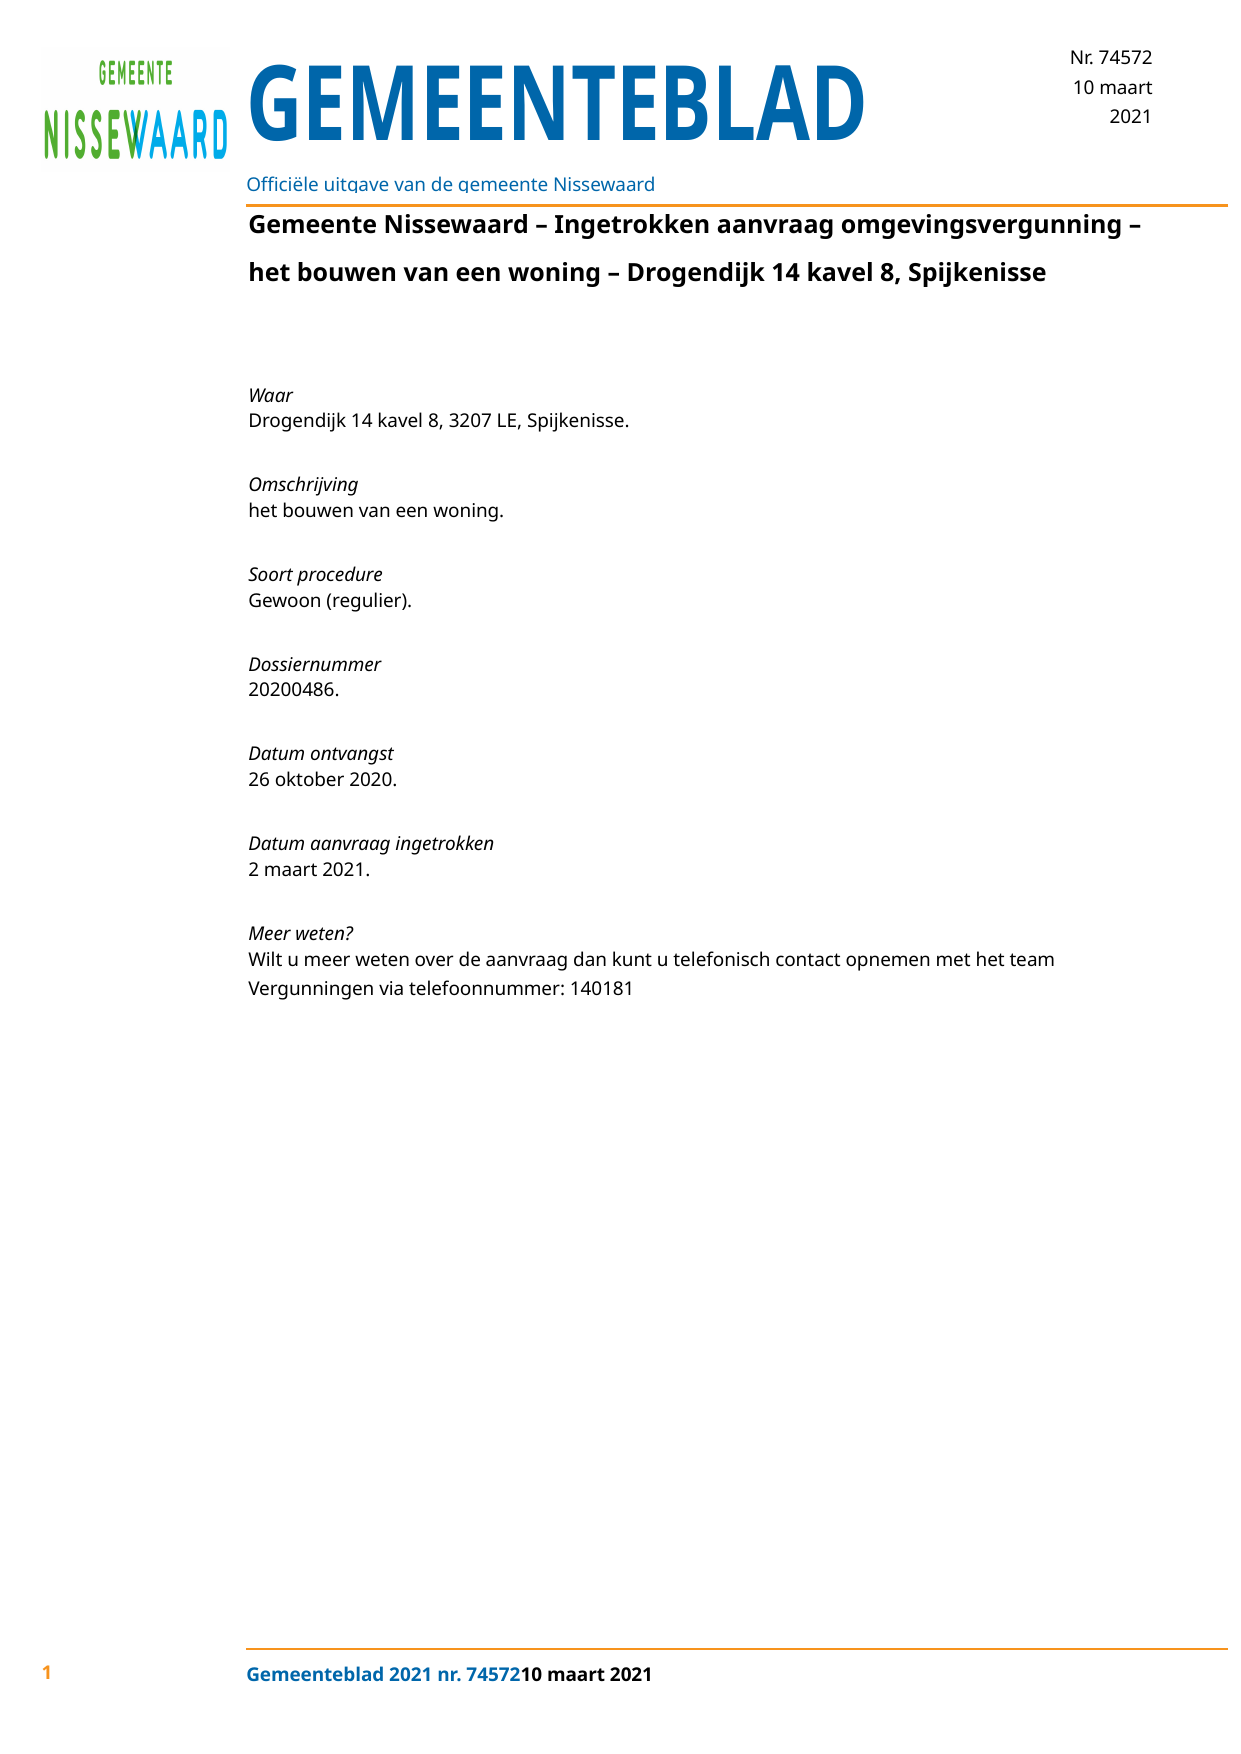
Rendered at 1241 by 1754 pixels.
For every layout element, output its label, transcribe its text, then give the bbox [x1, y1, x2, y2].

text 2 maart 2021. [248, 856, 1152, 882]
text 26 oktober 2020. [248, 766, 1152, 792]
text Waar [248, 382, 1152, 408]
text Meer weten? [248, 920, 1152, 946]
text Drogendijk 14 kavel 8, 3207 LE, Spijkenisse. [248, 408, 1152, 433]
text Gewoon (regulier). [248, 587, 1152, 613]
picture [41, 47, 231, 172]
text Wilt u meer weten over de aanvraag dan kunt u telefonisch contact opnemen met het team Vergunningen via telefoonnummer: 140181 [248, 946, 1152, 1001]
text Datum aanvraag ingetrokken [248, 830, 1152, 856]
text Soort procedure [248, 561, 1152, 587]
text Omschrijving [248, 472, 1152, 497]
text het bouwen van een woning. [248, 497, 1152, 523]
text Gemeente Nissewaard – Ingetrokken aanvraag omgevingsvergunning – het bouwen van een woning – Drogendijk 14 kavel 8, Spijkenisse [248, 207, 1152, 288]
text Dossiernummer [248, 651, 1152, 677]
text 20200486. [248, 677, 1152, 702]
text Datum ontvangst [248, 741, 1152, 766]
